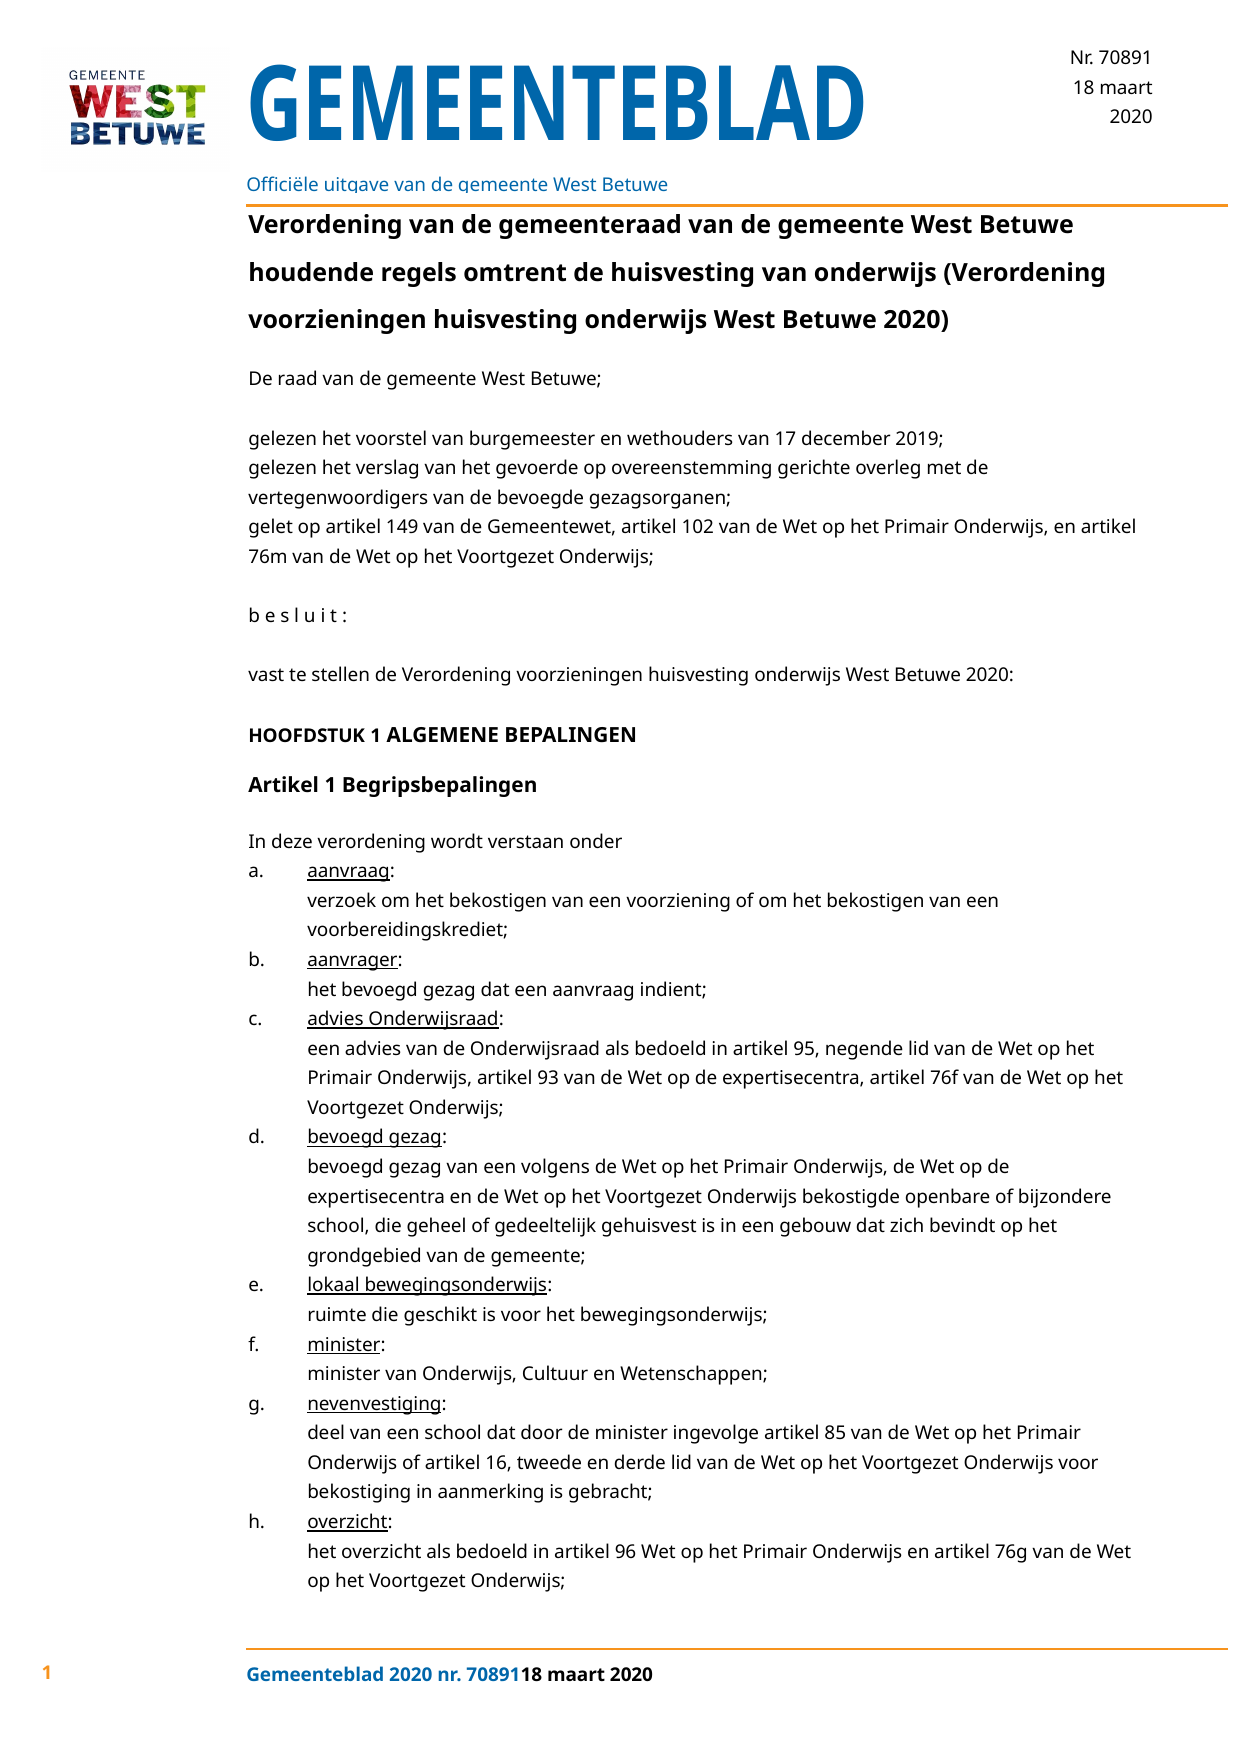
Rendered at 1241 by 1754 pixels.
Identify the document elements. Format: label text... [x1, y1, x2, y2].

text gelezen het verslag van het gevoerde op overeenstemming gerichte overleg met de vertegenwoordigers van de bevoegde gezagsorganen; [248, 454, 1152, 509]
text gelet op artikel 149 van de Gemeentewet, artikel 102 van de Wet op het Primair Onderwijs, en artikel 76m van de Wet op het Voortgezet Onderwijs; [248, 513, 1152, 569]
list lokaal bewegingsonderwijs: [248, 1272, 1152, 1297]
text b e s l u i t : [248, 602, 1152, 628]
list bevoegd gezag van een volgens de Wet op het Primair Onderwijs, de Wet op de expertisecentra en de Wet op het Voortgezet Onderwijs bekostigde openbare of bijzondere school, die geheel of gedeeltelijk gehuisvest is in een gebouw dat zich bevindt op het grondgebied van de gemeente; [248, 1153, 1152, 1268]
text In deze verordening wordt verstaan onder [248, 828, 1152, 853]
list ruimte die geschikt is voor het bewegingsonderwijs; [248, 1301, 1152, 1327]
text vast te stellen de Verordening voorzieningen huisvesting onderwijs West Betuwe 2020: [248, 661, 1152, 687]
list minister: [248, 1331, 1152, 1356]
list aanvraag: [248, 857, 1152, 883]
text gelezen het voorstel van burgemeester en wethouders van 17 december 2019; [248, 425, 1152, 450]
list deel van een school dat door de minister ingevolge artikel 85 van de Wet op het Primair Onderwijs of artikel 16, tweede en derde lid van de Wet op het Voortgezet Onderwijs voor bekostiging in aanmerking is gebracht; [248, 1419, 1152, 1504]
list een advies van de Onderwijsraad als bedoeld in artikel 95, negende lid van de Wet op het Primair Onderwijs, artikel 93 van de Wet op de expertisecentra, artikel 76f van de Wet op het Voortgezet Onderwijs; [248, 1035, 1152, 1120]
list het bevoegd gezag dat een aanvraag indient; [248, 976, 1152, 1001]
list nevenvestiging: [248, 1390, 1152, 1416]
text De raad van de gemeente West Betuwe; [248, 366, 1152, 391]
text HOOFDSTUK 1 ALGEMENE BEPALINGEN [248, 721, 1152, 749]
list overzicht: [248, 1508, 1152, 1534]
text Verordening van de gemeenteraad van de gemeente West Betuwe houdende regels omtrent de huisvesting van onderwijs (Verordening voorzieningen huisvesting onderwijs West Betuwe 2020) [248, 207, 1152, 336]
list advies Onderwijsraad: [248, 1005, 1152, 1031]
list het overzicht als bedoeld in artikel 96 Wet op het Primair Onderwijs en artikel 76g van de Wet op het Voortgezet Onderwijs; [248, 1538, 1152, 1593]
text Artikel 1 Begripsbepalingen [248, 770, 1152, 798]
list verzoek om het bekostigen van een voorziening of om het bekostigen van een voorbereidingskrediet; [248, 887, 1152, 942]
picture [41, 47, 231, 172]
list bevoegd gezag: [248, 1124, 1152, 1149]
list minister van Onderwijs, Cultuur en Wetenschappen; [248, 1360, 1152, 1386]
list aanvrager: [248, 946, 1152, 972]
